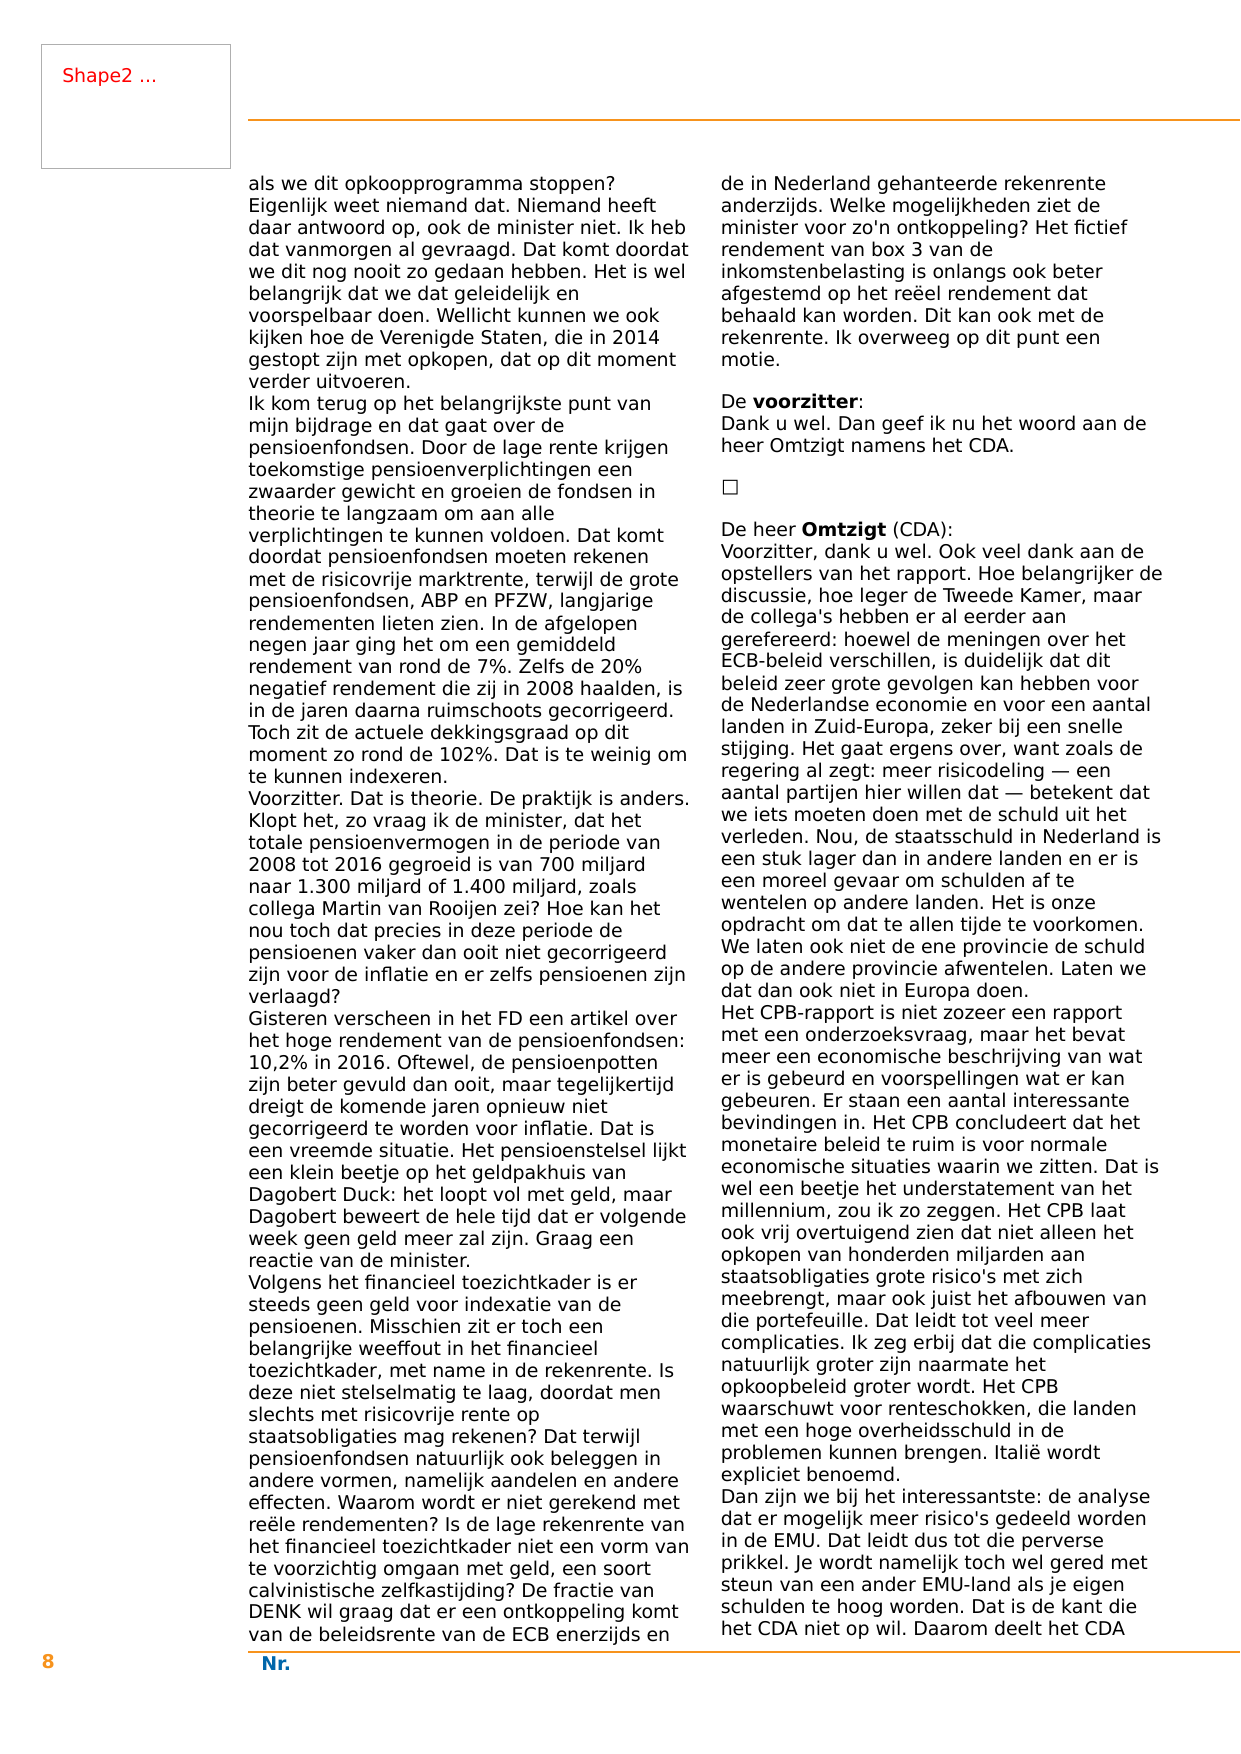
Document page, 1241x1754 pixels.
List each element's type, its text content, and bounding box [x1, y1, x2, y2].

text Gisteren verscheen in het FD een artikel over het hoge rendement van de pensioenfondsen: 10,2% in 2016. Oftewel, de pensioenpotten zijn beter gevuld dan ooit, maar tegelijkertijd dreigt de komende jaren opnieuw niet gecorrigeerd te worden voor inflatie. Dat is een vreemde situatie. Het pensioenstelsel lijkt een klein beetje op het geldpakhuis van Dagobert Duck: het loopt vol met geld, maar Dagobert beweert de hele tijd dat er volgende week geen geld meer zal zijn. Graag een reactie van de minister. [248, 1008, 691, 1272]
text Voorzitter. Dat is theorie. De praktijk is anders. Klopt het, zo vraag ik de minister, dat het totale pensioenvermogen in de periode van 2008 tot 2016 gegroeid is van 700 miljard naar 1.300 miljard of 1.400 miljard, zoals collega Martin van Rooijen zei? Hoe kan het nou toch dat precies in deze periode de pensioenen vaker dan ooit niet gecorrigeerd zijn voor de inflatie en er zelfs pensioenen zijn verlaagd? [248, 788, 691, 1008]
text de in Nederland gehanteerde rekenrente anderzijds. Welke mogelijkheden ziet de minister voor zo'n ontkoppeling? Het fictief rendement van box 3 van de inkomstenbelasting is onlangs ook beter afgestemd op het reëel rendement dat behaald kan worden. Dit kan ook met de rekenrente. Ik overweeg op dit punt een motie. [721, 173, 1163, 371]
text De voorzitter: [721, 391, 1163, 413]
text ⬜ [721, 477, 1163, 498]
text Ik kom terug op het belangrijkste punt van mijn bijdrage en dat gaat over de pensioenfondsen. Door de lage rente krijgen toekomstige pensioenverplichtingen een zwaarder gewicht en groeien de fondsen in theorie te langzaam om aan alle verplichtingen te kunnen voldoen. Dat komt doordat pensioenfondsen moeten rekenen met de risicovrije marktrente, terwijl de grote pensioenfondsen, ABP en PFZW, langjarige rendementen lieten zien. In de afgelopen negen jaar ging het om een gemiddeld rendement van rond de 7%. Zelfs de 20% negatief rendement die zij in 2008 haalden, is in de jaren daarna ruimschoots gecorrigeerd. Toch zit de actuele dekkingsgraad op dit moment zo rond de 102%. Dat is te weinig om te kunnen indexeren. [248, 393, 691, 788]
text Dank u wel. Dan geef ik nu het woord aan de heer Omtzigt namens het CDA. [721, 413, 1163, 457]
text De heer Omtzigt (CDA): [721, 518, 1163, 541]
text Volgens het financieel toezichtkader is er steeds geen geld voor indexatie van de pensioenen. Misschien zit er toch een belangrijke weeffout in het financieel toezichtkader, met name in de rekenrente. Is deze niet stelselmatig te laag, doordat men slechts met risicovrije rente op staatsobligaties mag rekenen? Dat terwijl pensioenfondsen natuurlijk ook beleggen in andere vormen, namelijk aandelen en andere effecten. Waarom wordt er niet gerekend met reële rendementen? Is de lage rekenrente van het financieel toezichtkader niet een vorm van te voorzichtig omgaan met geld, een soort calvinistische zelfkastijding? De fractie van DENK wil graag dat er een ontkoppeling komt van de beleidsrente van de ECB enerzijds en [248, 1272, 691, 1645]
text Voorzitter, dank u wel. Ook veel dank aan de opstellers van het rapport. Hoe belangrijker de discussie, hoe leger de Tweede Kamer, maar de collega's hebben er al eerder aan gerefereerd: hoewel de meningen over het ECB-beleid verschillen, is duidelijk dat dit beleid zeer grote gevolgen kan hebben voor de Nederlandse economie en voor een aantal landen in Zuid-Europa, zeker bij een snelle stijging. Het gaat ergens over, want zoals de regering al zegt: meer risicodeling — een aantal partijen hier willen dat — betekent dat we iets moeten doen met de schuld uit het verleden. Nou, de staatsschuld in Nederland is een stuk lager dan in andere landen en er is een moreel gevaar om schulden af te wentelen op andere landen. Het is onze opdracht om dat te allen tijde te voorkomen. We laten ook niet de ene provincie de schuld op de andere provincie afwentelen. Laten we dat dan ook niet in Europa doen. [721, 541, 1163, 1002]
text als we dit opkoopprogramma stoppen? Eigenlijk weet niemand dat. Niemand heeft daar antwoord op, ook de minister niet. Ik heb dat vanmorgen al gevraagd. Dat komt doordat we dit nog nooit zo gedaan hebben. Het is wel belangrijk dat we dat geleidelijk en voorspelbaar doen. Wellicht kunnen we ook kijken hoe de Verenigde Staten, die in 2014 gestopt zijn met opkopen, dat op dit moment verder uitvoeren. [248, 173, 691, 393]
text Dan zijn we bij het interessantste: de analyse dat er mogelijk meer risico's gedeeld worden in de EMU. Dat leidt dus tot die perverse prikkel. Je wordt namelijk toch wel gered met steun van een ander EMU-land als je eigen schulden te hoog worden. Dat is de kant die het CDA niet op wil. Daarom deelt het CDA [721, 1486, 1163, 1639]
text Het CPB-rapport is niet zozeer een rapport met een onderzoeksvraag, maar het bevat meer een economische beschrijving van wat er is gebeurd en voorspellingen wat er kan gebeuren. Er staan een aantal interessante bevindingen in. Het CPB concludeert dat het monetaire beleid te ruim is voor normale economische situaties waarin we zitten. Dat is wel een beetje het understatement van het millennium, zou ik zo zeggen. Het CPB laat ook vrij overtuigend zien dat niet alleen het opkopen van honderden miljarden aan staatsobligaties grote risico's met zich meebrengt, maar ook juist het afbouwen van die portefeuille. Dat leidt tot veel meer complicaties. Ik zeg erbij dat die complicaties natuurlijk groter zijn naarmate het opkoopbeleid groter wordt. Het CPB waarschuwt voor renteschokken, die landen met een hoge overheidsschuld in de problemen kunnen brengen. Italië wordt expliciet benoemd. [721, 1002, 1163, 1486]
